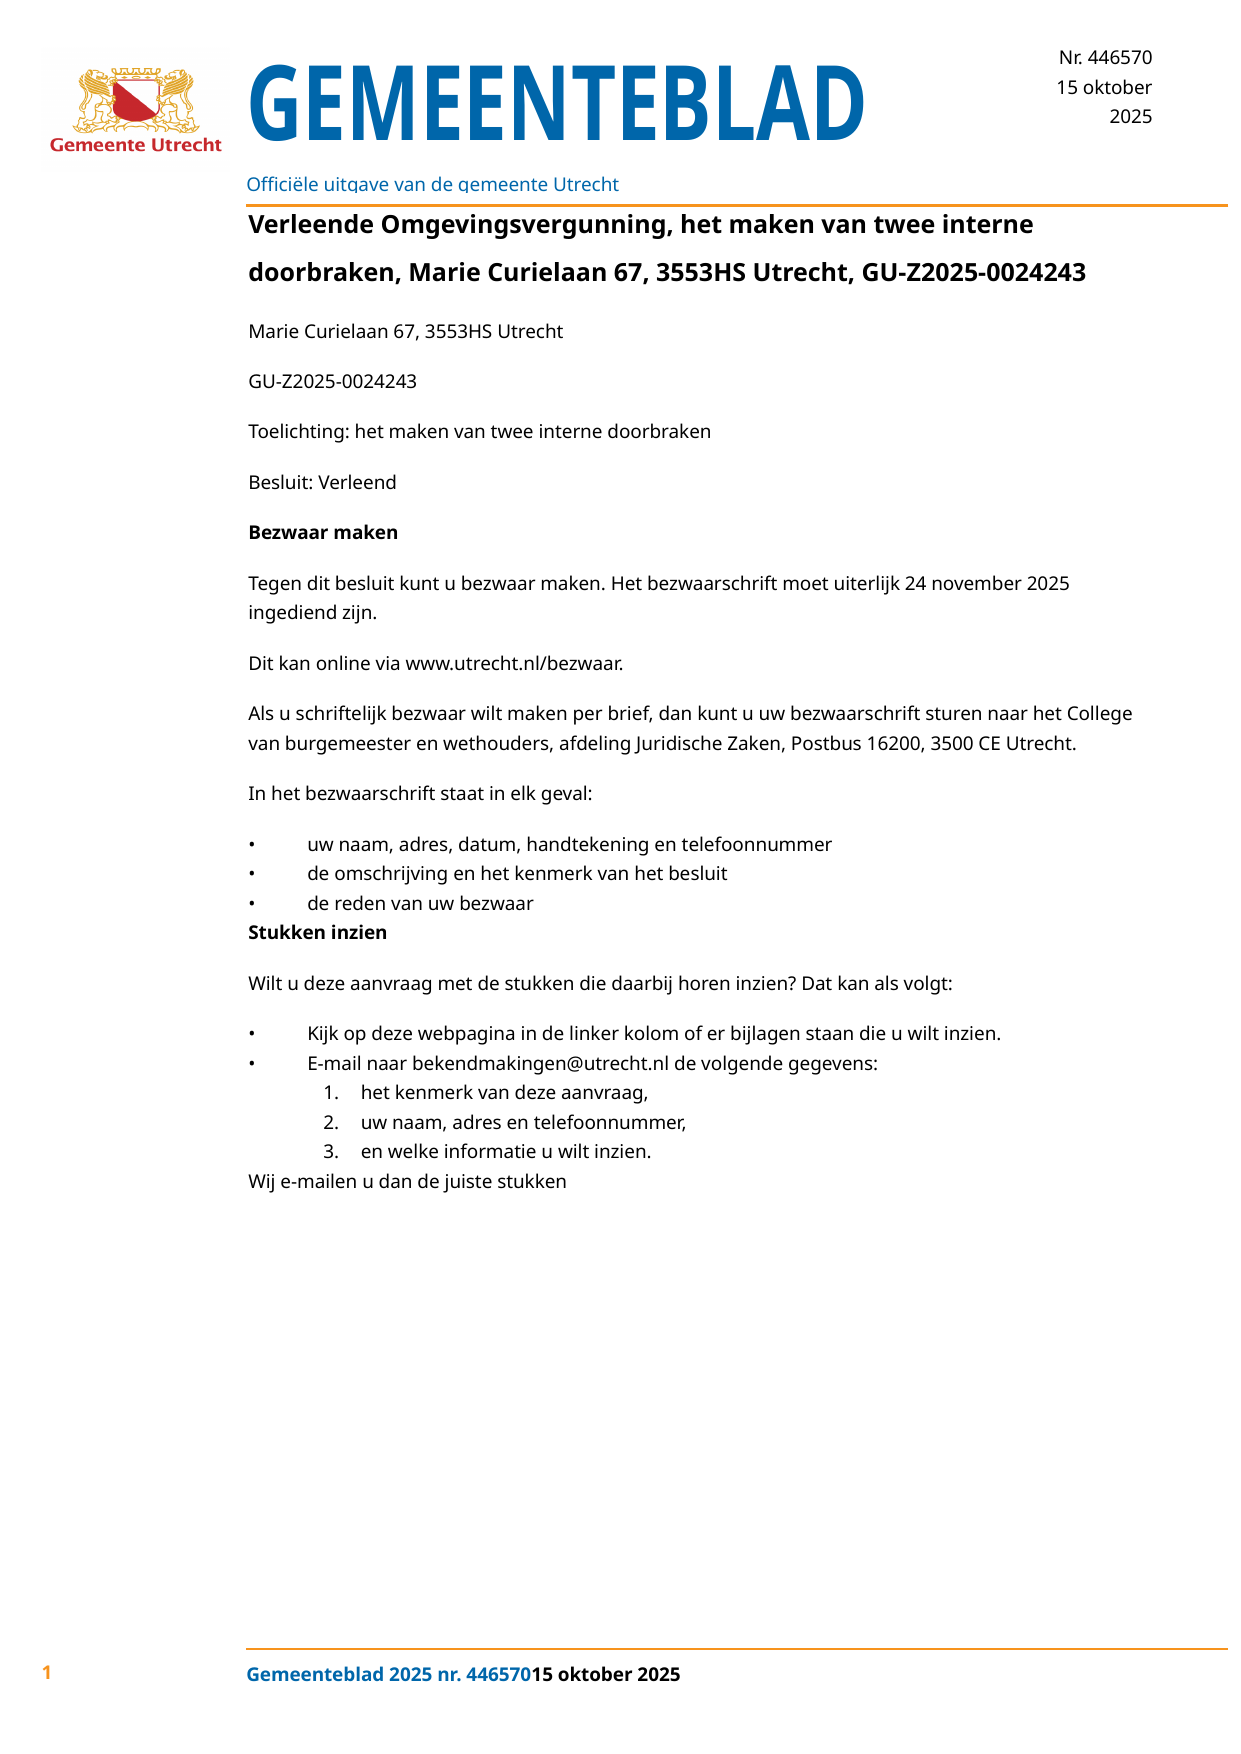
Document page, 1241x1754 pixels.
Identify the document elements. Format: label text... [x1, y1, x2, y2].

list de omschrijving en het kenmerk van het besluit [248, 860, 1152, 886]
text Marie Curielaan 67, 3553HS Utrecht [248, 318, 1152, 344]
text GU-Z2025-0024243 [248, 368, 1152, 394]
text Tegen dit besluit kunt u bezwaar maken. Het bezwaarschrift moet uiterlijk 24 november 2025 ingediend zijn. [248, 570, 1152, 625]
list Kijk op deze webpagina in de linker kolom of er bijlagen staan die u wilt inzien. [248, 1020, 1152, 1046]
text Wilt u deze aanvraag met de stukken die daarbij horen inzien? Dat kan als volgt: [248, 970, 1152, 996]
list E-mail naar bekendmakingen@utrecht.nl de volgende gegevens: [248, 1050, 1152, 1076]
text Wij e-mailen u dan de juiste stukken [248, 1168, 1152, 1194]
text Als u schriftelijk bezwaar wilt maken per brief, dan kunt u uw bezwaarschrift sturen naar het College van burgemeester en wethouders, afdeling Juridische Zaken, Postbus 16200, 3500 CE Utrecht. [248, 700, 1152, 756]
text Besluit: Verleend [248, 469, 1152, 495]
list uw naam, adres, datum, handtekening en telefoonnummer [248, 831, 1152, 857]
list het kenmerk van deze aanvraag, [323, 1079, 1152, 1105]
text Verleende Omgevingsvergunning, het maken van twee interne doorbraken, Marie Curielaan 67, 3553HS Utrecht, GU-Z2025-0024243 [248, 207, 1152, 288]
list de reden van uw bezwaar [248, 890, 1152, 916]
list en welke informatie u wilt inzien. [323, 1139, 1152, 1164]
text Dit kan online via www.utrecht.nl/bezwaar. [248, 650, 1152, 676]
text Stukken inzien [248, 919, 1152, 945]
picture [41, 47, 231, 172]
text Bezwaar maken [248, 519, 1152, 545]
list uw naam, adres en telefoonnummer, [323, 1109, 1152, 1135]
text Toelichting: het maken van twee interne doorbraken [248, 419, 1152, 444]
text In het bezwaarschrift staat in elk geval: [248, 780, 1152, 806]
